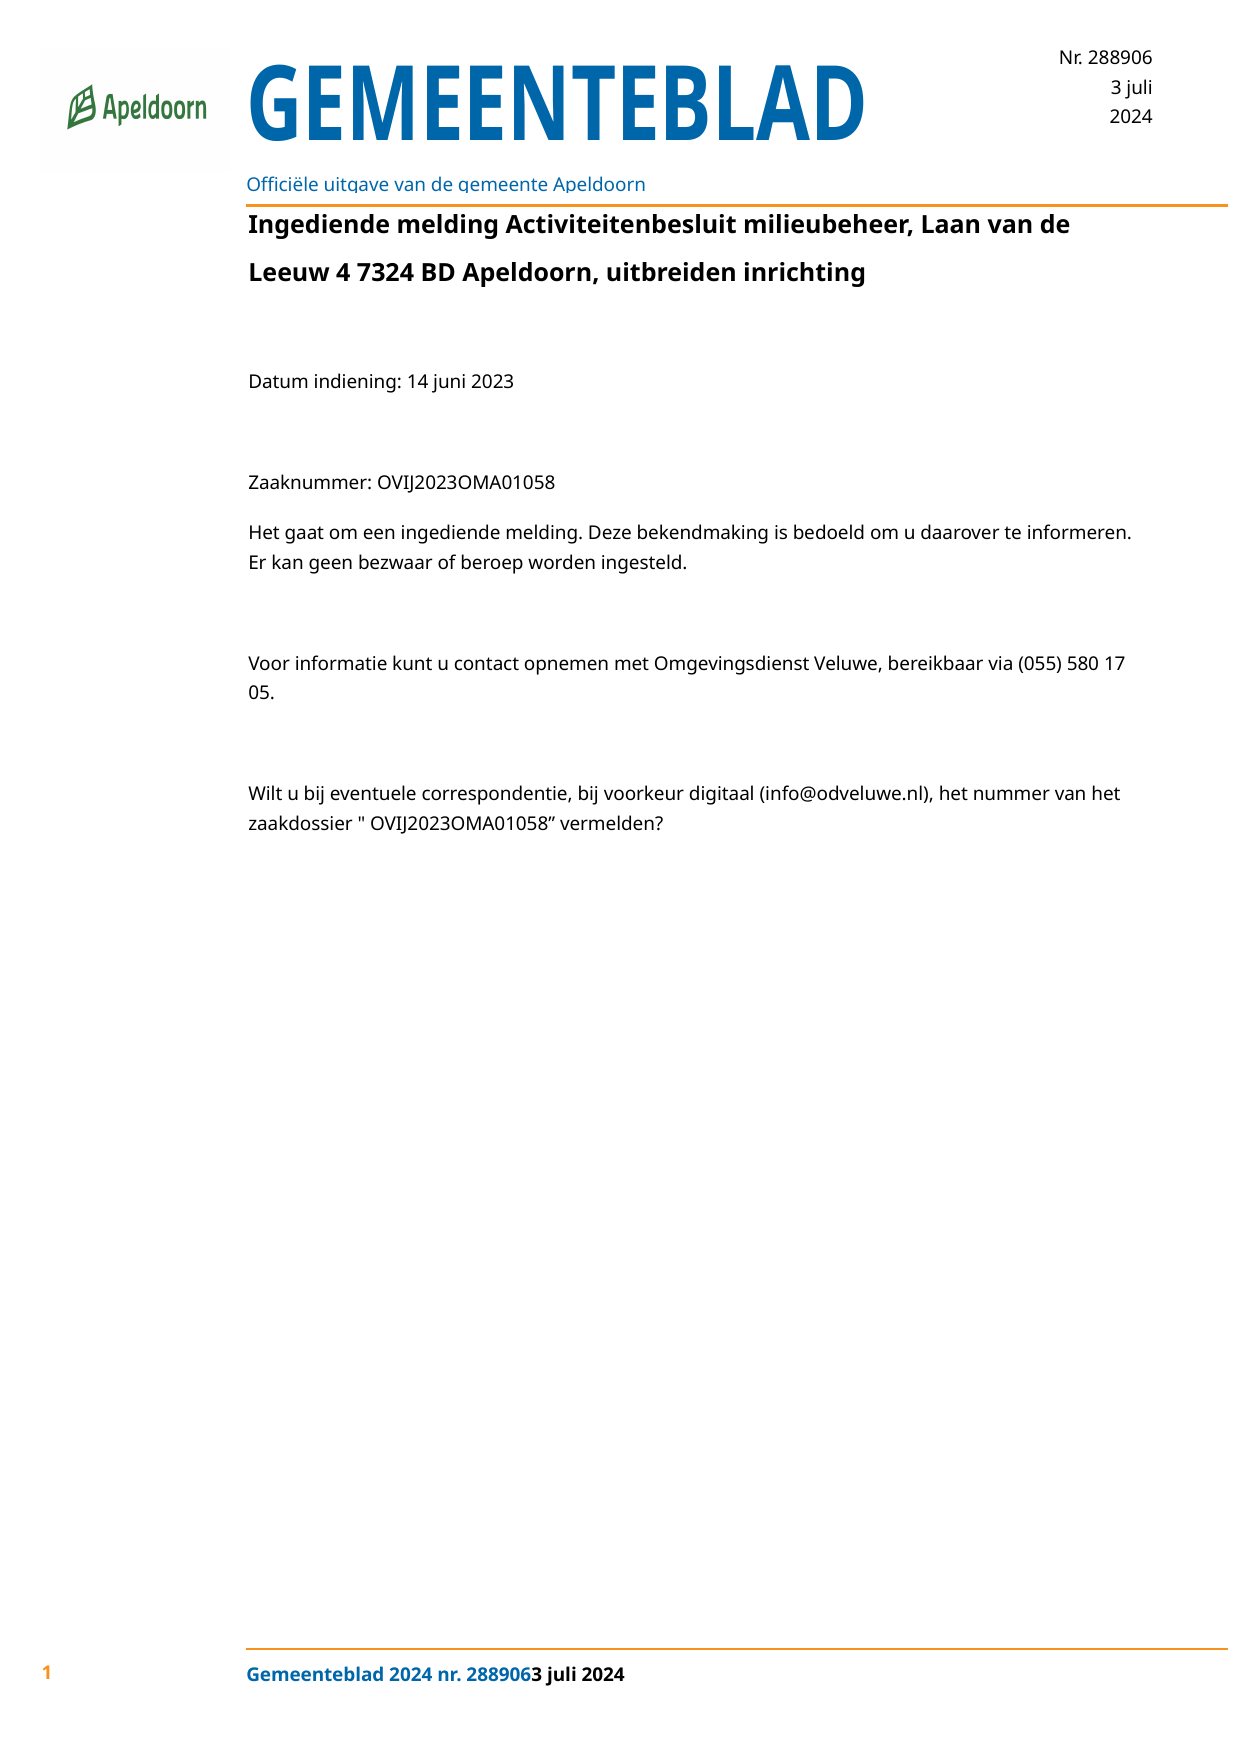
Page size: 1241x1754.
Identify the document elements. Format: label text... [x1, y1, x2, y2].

text Zaaknummer: OVIJ2023OMA01058 [248, 469, 1152, 495]
text Het gaat om een ingediende melding. Deze bekendmaking is bedoeld om u daarover te informeren. Er kan geen bezwaar of beroep worden ingesteld. [248, 519, 1152, 575]
text Ingediende melding Activiteitenbesluit milieubeheer, Laan van de Leeuw 4 7324 BD Apeldoorn, uitbreiden inrichting [248, 207, 1152, 288]
text Wilt u bij eventuele correspondentie, bij voorkeur digitaal (info@odveluwe.nl), het nummer van het zaakdossier " OVIJ2023OMA01058” vermelden? [248, 780, 1152, 836]
picture [41, 47, 231, 172]
text Datum indiening: 14 juni 2023 [248, 368, 1152, 394]
text Voor informatie kunt u contact opnemen met Omgevingsdienst Veluwe, bereikbaar via (055) 580 17 05. [248, 650, 1152, 705]
